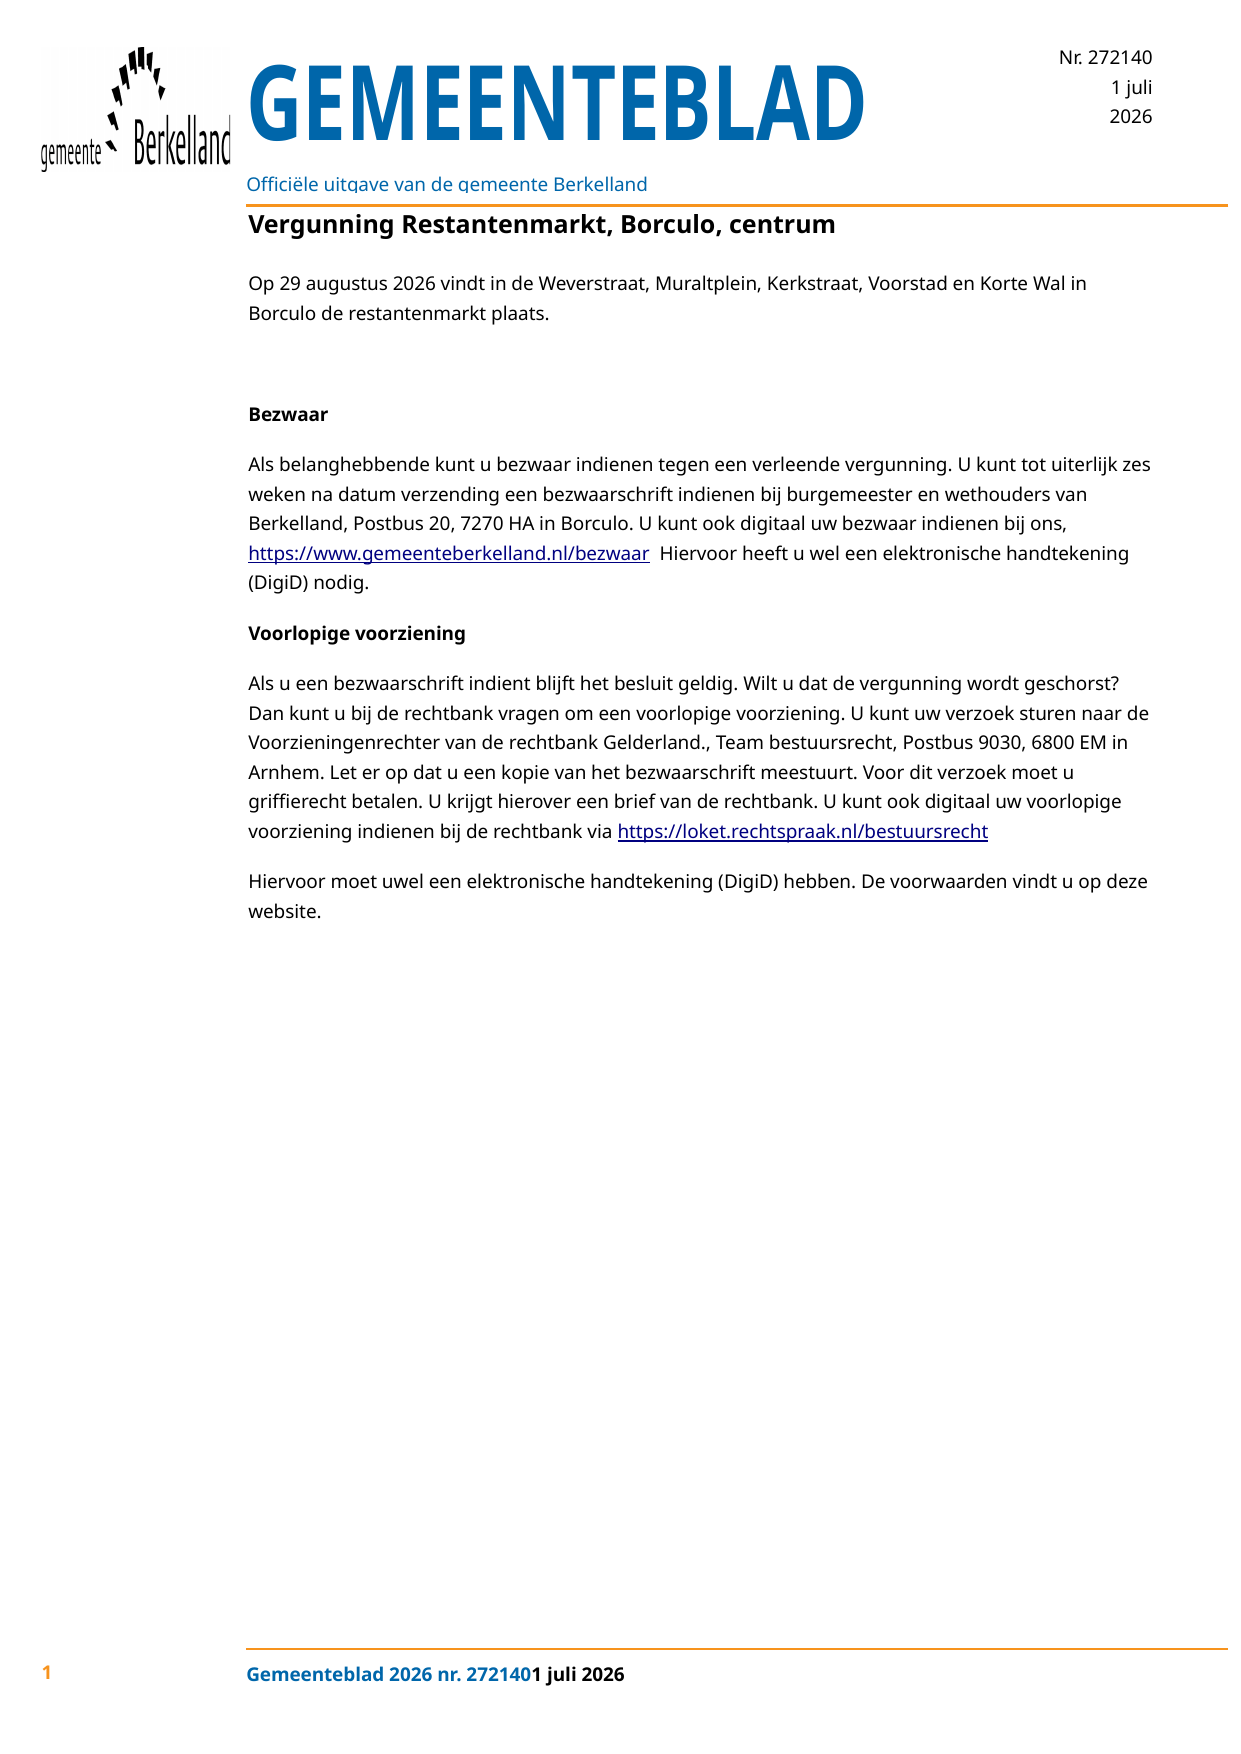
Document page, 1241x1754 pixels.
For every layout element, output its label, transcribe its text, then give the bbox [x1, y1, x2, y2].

picture [41, 47, 231, 172]
text Als u een bezwaarschrift indient blijft het besluit geldig. Wilt u dat de vergunning wordt geschorst? Dan kunt u bij de rechtbank vragen om een voorlopige voorziening. U kunt uw verzoek sturen naar de Voorzieningenrechter van de rechtbank Gelderland., Team bestuursrecht, Postbus 9030, 6800 EM in Arnhem. Let er op dat u een kopie van het bezwaarschrift meestuurt. Voor dit verzoek moet u griffierecht betalen. U krijgt hierover een brief van de rechtbank. U kunt ook digitaal uw voorlopige voorziening indienen bij de rechtbank via https://loket.rechtspraak.nl/bestuursrecht [248, 670, 1152, 844]
text Hiervoor moet uwel een elektronische handtekening (DigiD) hebben. De voorwaarden vindt u op deze website. [248, 869, 1152, 924]
text Vergunning Restantenmarkt, Borculo, centrum [248, 207, 1152, 241]
text Bezwaar [248, 401, 1152, 426]
text Voorlopige voorziening [248, 620, 1152, 646]
text Als belanghebbende kunt u bezwaar indienen tegen een verleende vergunning. U kunt tot uiterlijk zes weken na datum verzending een bezwaarschrift indienen bij burgemeester en wethouders van Berkelland, Postbus 20, 7270 HA in Borculo. U kunt ook digitaal uw bezwaar indienen bij ons, https://www.gemeenteberkelland.nl/bezwaar Hiervoor heeft u wel een elektronische handtekening (DigiD) nodig. [248, 451, 1152, 595]
text Op 29 augustus 2026 vindt in de Weverstraat, Muraltplein, Kerkstraat, Voorstad en Korte Wal in Borculo de restantenmarkt plaats. [248, 270, 1152, 326]
